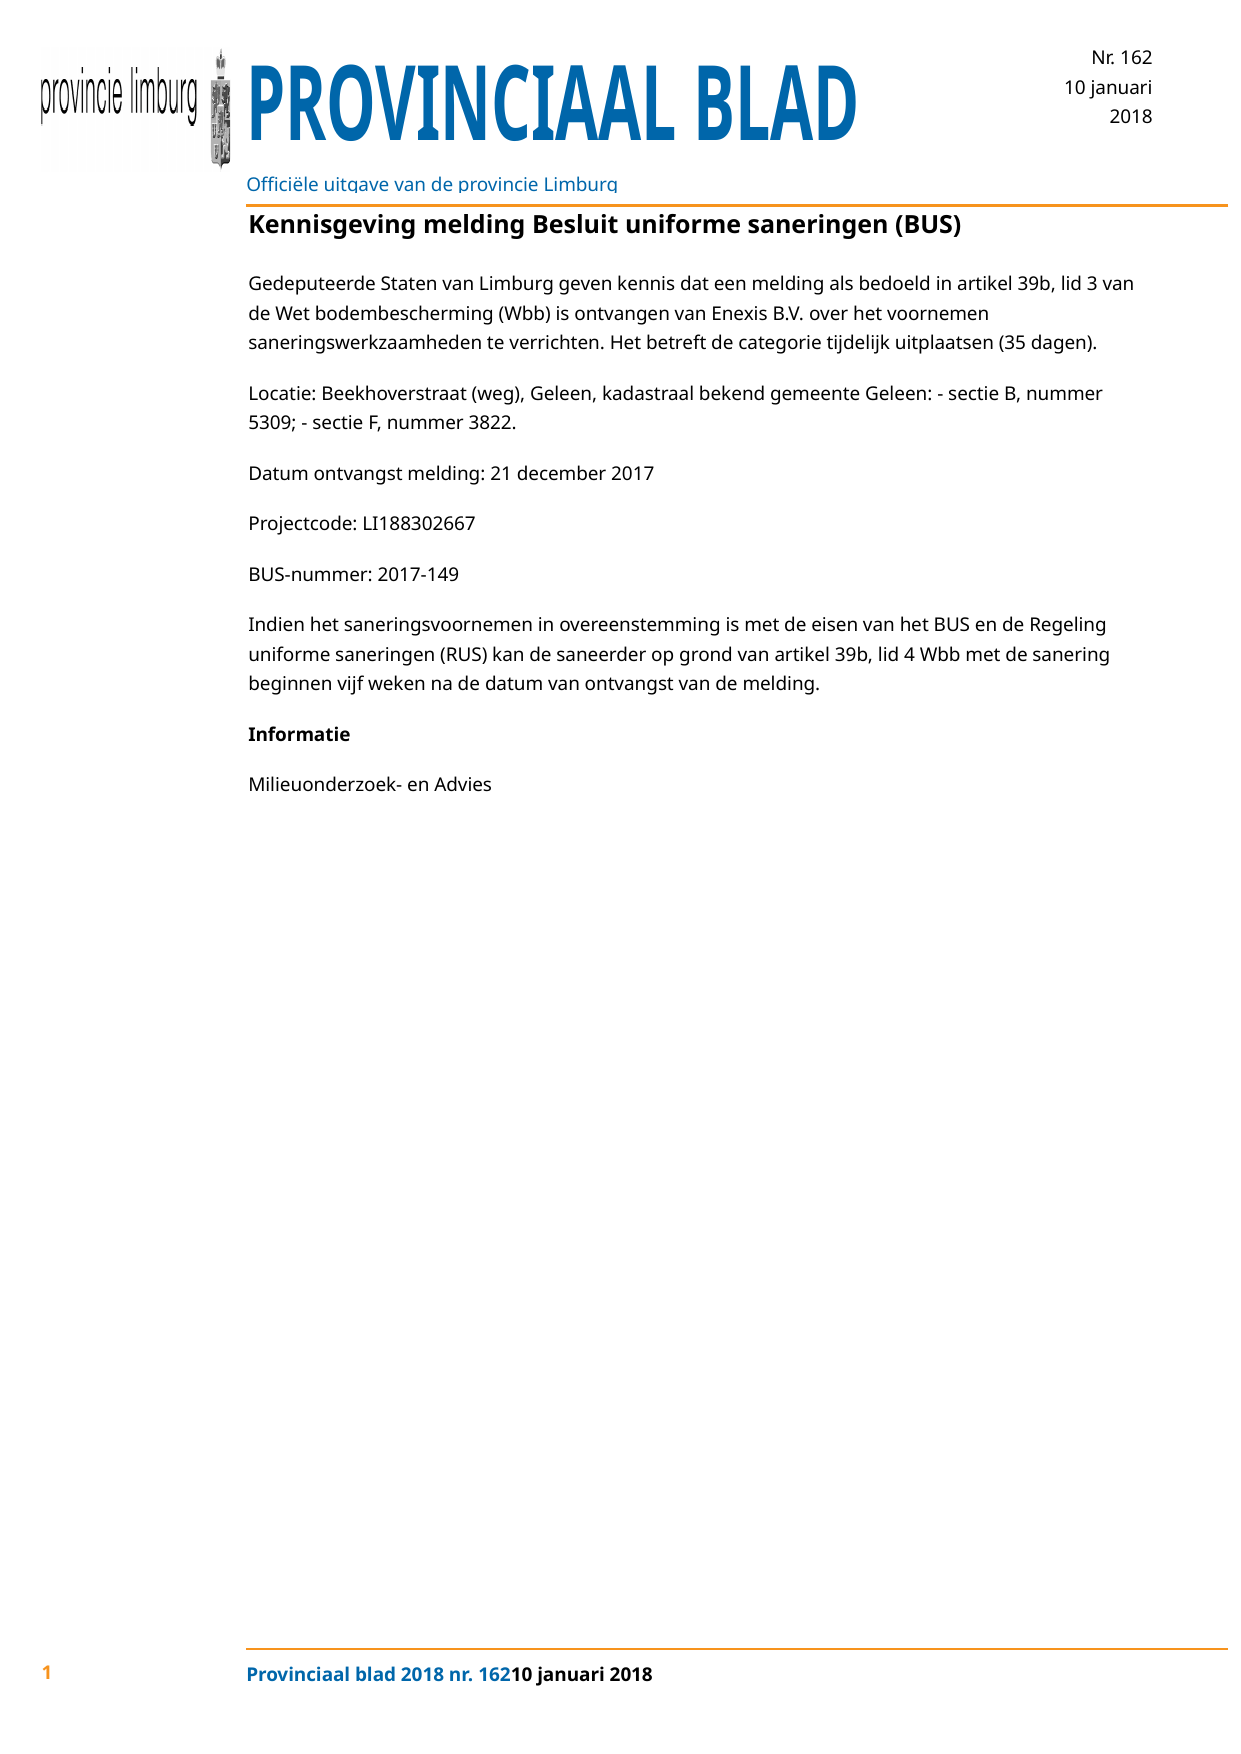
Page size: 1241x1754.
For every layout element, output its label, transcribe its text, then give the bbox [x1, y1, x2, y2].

text Datum ontvangst melding: 21 december 2017 [248, 460, 1152, 486]
text Gedeputeerde Staten van Limburg geven kennis dat een melding als bedoeld in artikel 39b, lid 3 van de Wet bodembescherming (Wbb) is ontvangen van Enexis B.V. over het voornemen saneringswerkzaamheden te verrichten. Het betreft de categorie tijdelijk uitplaatsen (35 dagen). [248, 270, 1152, 355]
text Kennisgeving melding Besluit uniforme saneringen (BUS) [248, 207, 1152, 241]
text Locatie: Beekhoverstraat (weg), Geleen, kadastraal bekend gemeente Geleen: - sectie B, nummer 5309; - sectie F, nummer 3822. [248, 380, 1152, 435]
text Milieuonderzoek- en Advies [248, 771, 1152, 797]
picture [41, 47, 231, 172]
text Informatie [248, 721, 1152, 746]
text BUS-nummer: 2017-149 [248, 561, 1152, 586]
text Indien het saneringsvoornemen in overeenstemming is met de eisen van het BUS en de Regeling uniforme saneringen (RUS) kan de saneerder op grond van artikel 39b, lid 4 Wbb met de sanering beginnen vijf weken na de datum van ontvangst van de melding. [248, 611, 1152, 696]
text Projectcode: LI188302667 [248, 510, 1152, 536]
